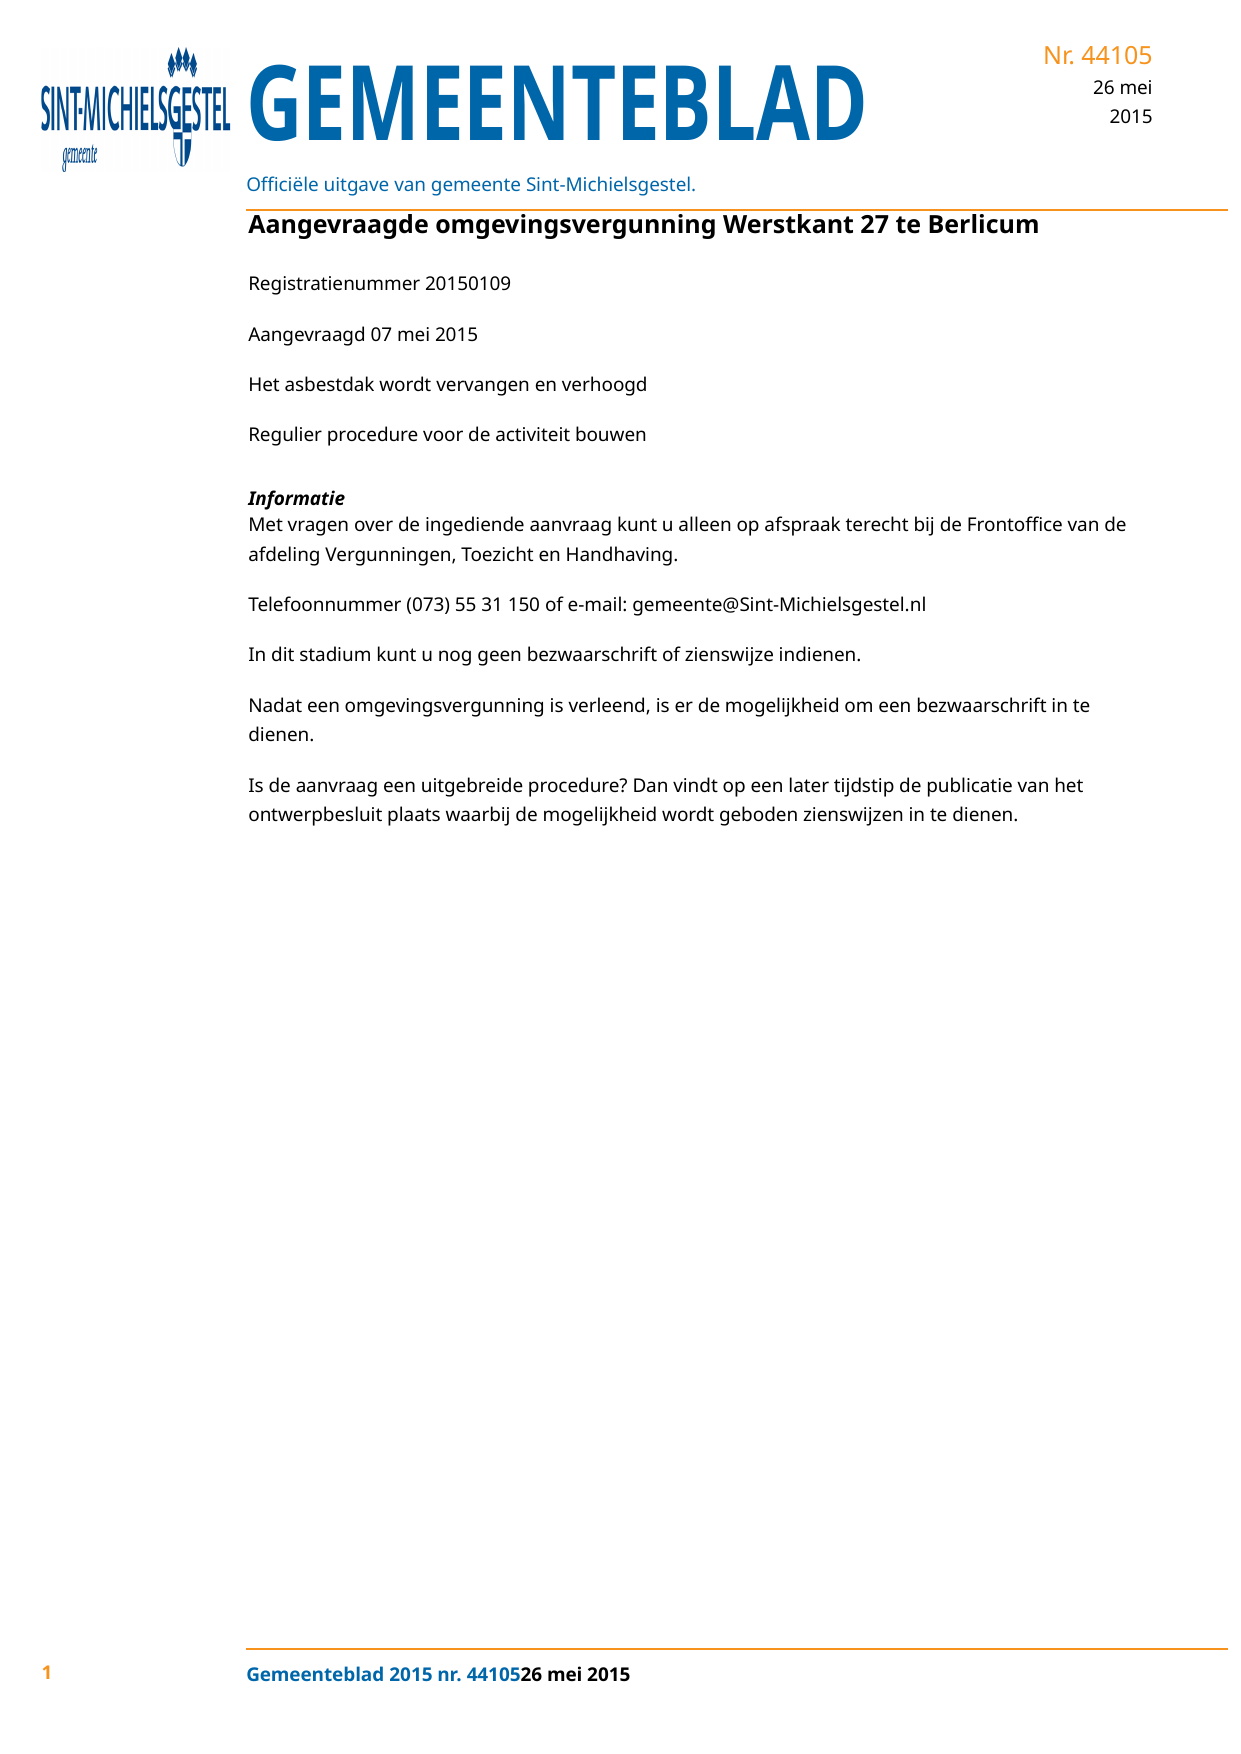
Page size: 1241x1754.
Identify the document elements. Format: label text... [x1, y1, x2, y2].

text Aangevraagd 07 mei 2015 [248, 321, 1152, 346]
text Aangevraagde omgevingsvergunning Werstkant 27 te Berlicum [248, 211, 1152, 241]
text Nadat een omgevingsvergunning is verleend, is er de mogelijkheid om een bezwaarschrift in te dienen. [248, 692, 1152, 747]
text Registratienummer 20150109 [248, 270, 1152, 296]
text In dit stadium kunt u nog geen bezwaarschrift of zienswijze indienen. [248, 642, 1152, 667]
text Is de aanvraag een uitgebreide procedure? Dan vindt op een later tijdstip de publicatie van het ontwerpbesluit plaats waarbij de mogelijkheid wordt geboden zienswijzen in te dienen. [248, 772, 1152, 827]
text Informatie [248, 486, 1152, 511]
picture [41, 47, 231, 172]
text Telefoonnummer (073) 55 31 150 of e-mail: gemeente@Sint-Michielsgestel.nl [248, 591, 1152, 617]
text Het asbestdak wordt vervangen en verhoogd [248, 371, 1152, 397]
text Regulier procedure voor de activiteit bouwen [248, 422, 1152, 447]
text Met vragen over de ingediende aanvraag kunt u alleen op afspraak terecht bij de Frontoffice van de afdeling Vergunningen, Toezicht en Handhaving. [248, 511, 1152, 567]
